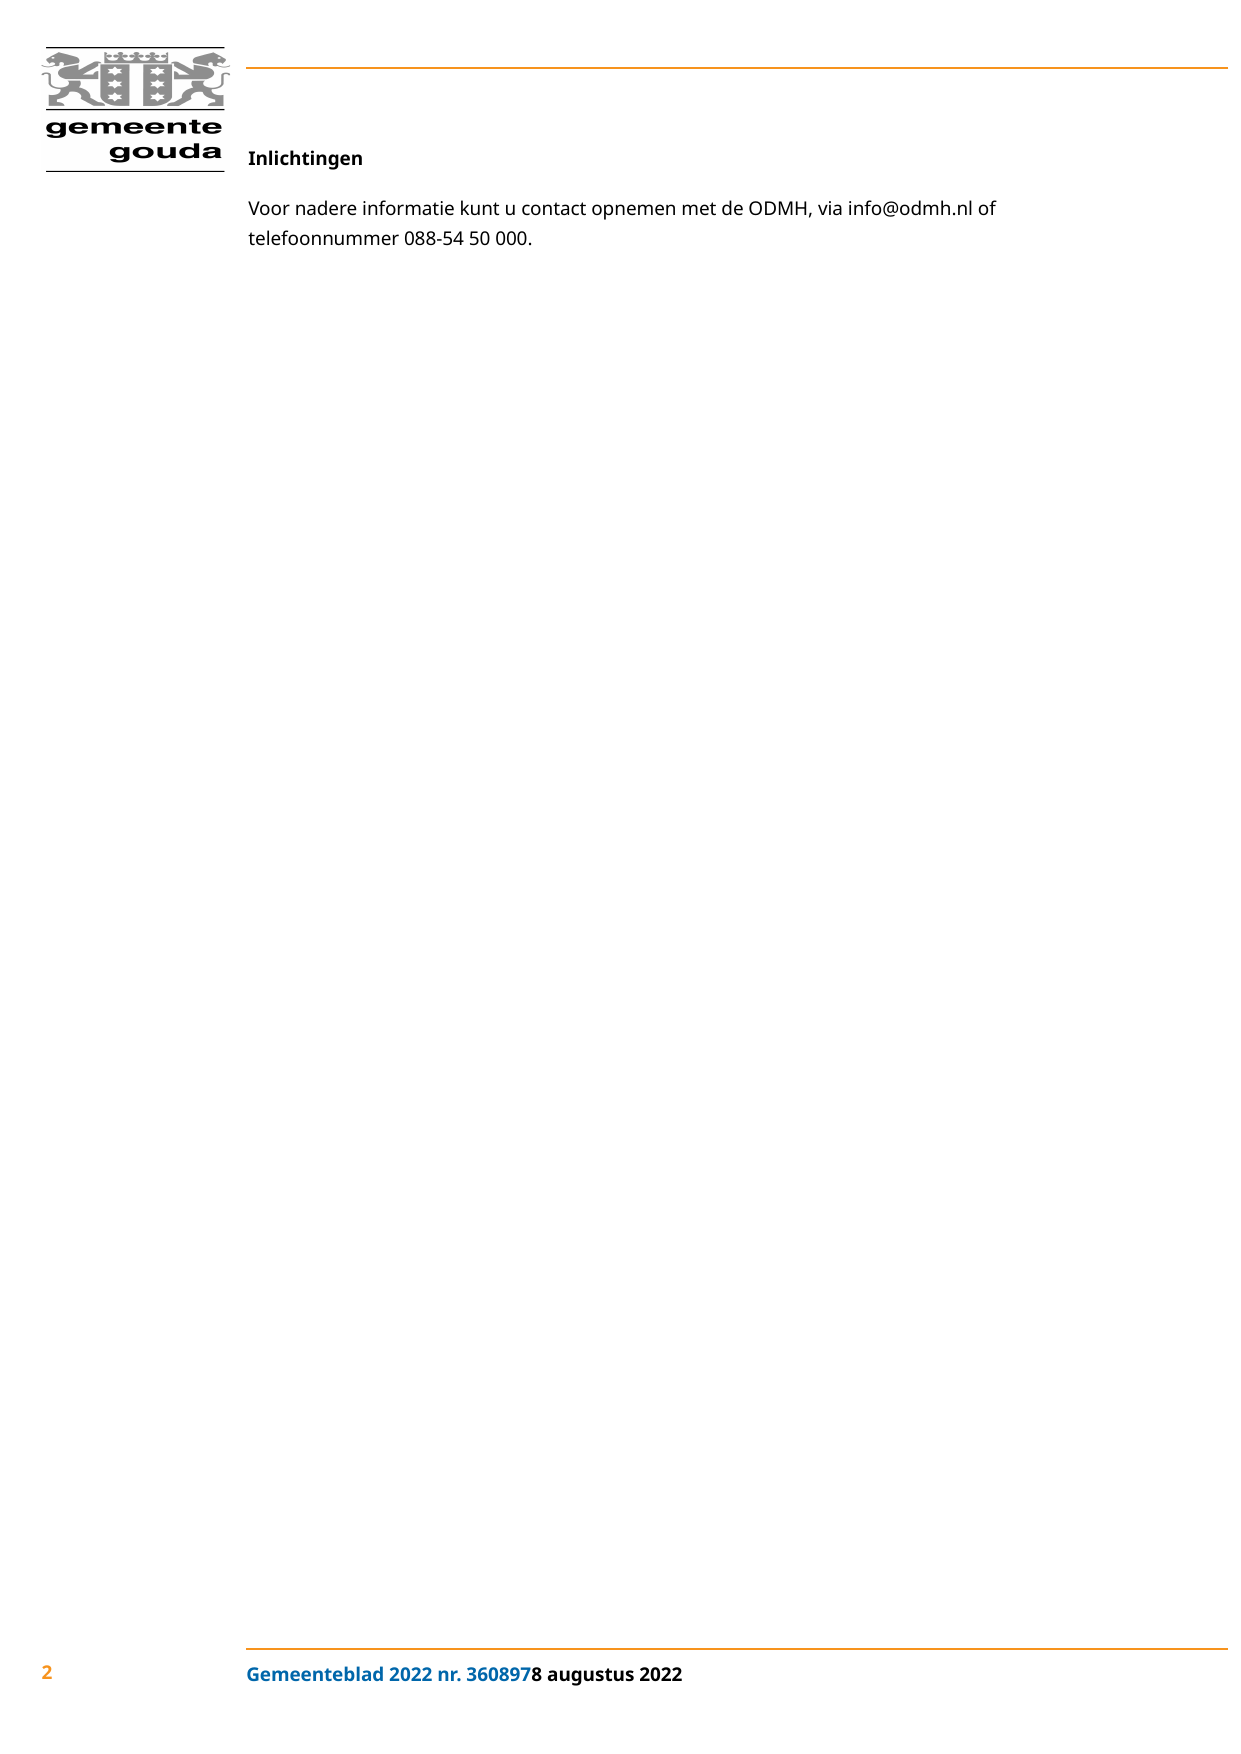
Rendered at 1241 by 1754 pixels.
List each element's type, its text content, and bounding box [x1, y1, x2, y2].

text Voor nadere informatie kunt u contact opnemen met de ODMH, via info@odmh.nl of telefoonnummer 088-54 50 000. [248, 196, 1152, 251]
picture [41, 47, 231, 172]
text Inlichtingen [248, 145, 1152, 171]
